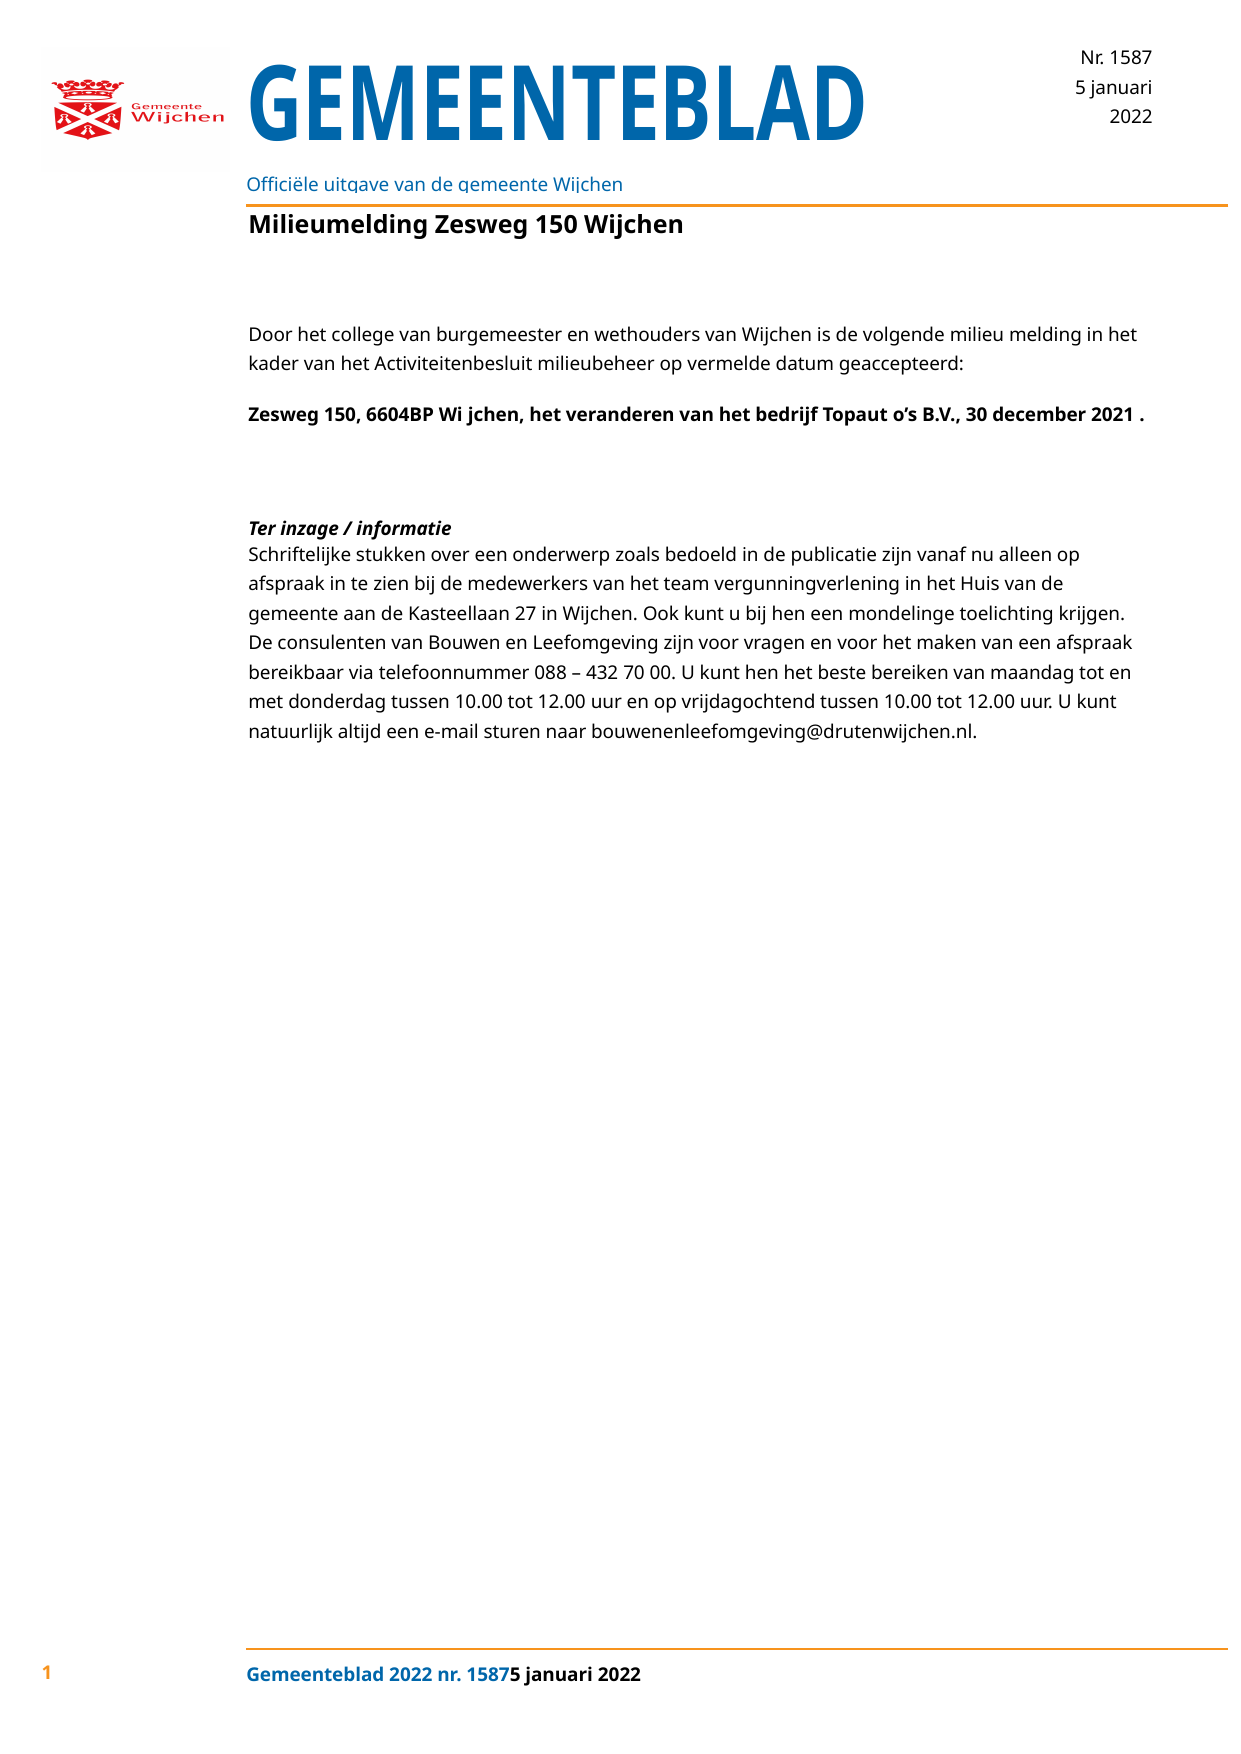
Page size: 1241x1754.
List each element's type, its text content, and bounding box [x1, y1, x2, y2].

text Schriftelijke stukken over een onderwerp zoals bedoeld in de publicatie zijn vanaf nu alleen op afspraak in te zien bij de medewerkers van het team vergunningverlening in het Huis van de gemeente aan de Kasteellaan 27 in Wijchen. Ook kunt u bij hen een mondelinge toelichting krijgen. De consulenten van Bouwen en Leefomgeving zijn voor vragen en voor het maken van een afspraak bereikbaar via telefoonnummer 088 – 432 70 00. U kunt hen het beste bereiken van maandag tot en met donderdag tussen 10.00 tot 12.00 uur en op vrijdagochtend tussen 10.00 tot 12.00 uur. U kunt natuurlijk altijd een e-mail sturen naar bouwenenleefomgeving@drutenwijchen.nl. [248, 541, 1152, 744]
text Ter inzage / informatie [248, 515, 1152, 541]
text Zesweg 150, 6604BP Wi jchen, het veranderen van het bedrijf Topaut o’s B.V., 30 december 2021 . [248, 401, 1152, 426]
text Door het college van burgemeester en wethouders van Wijchen is de volgende milieu melding in het kader van het Activiteitenbesluit milieubeheer op vermelde datum geaccepteerd: [248, 321, 1152, 376]
text Milieumelding Zesweg 150 Wijchen [248, 207, 1152, 241]
picture [41, 47, 231, 172]
